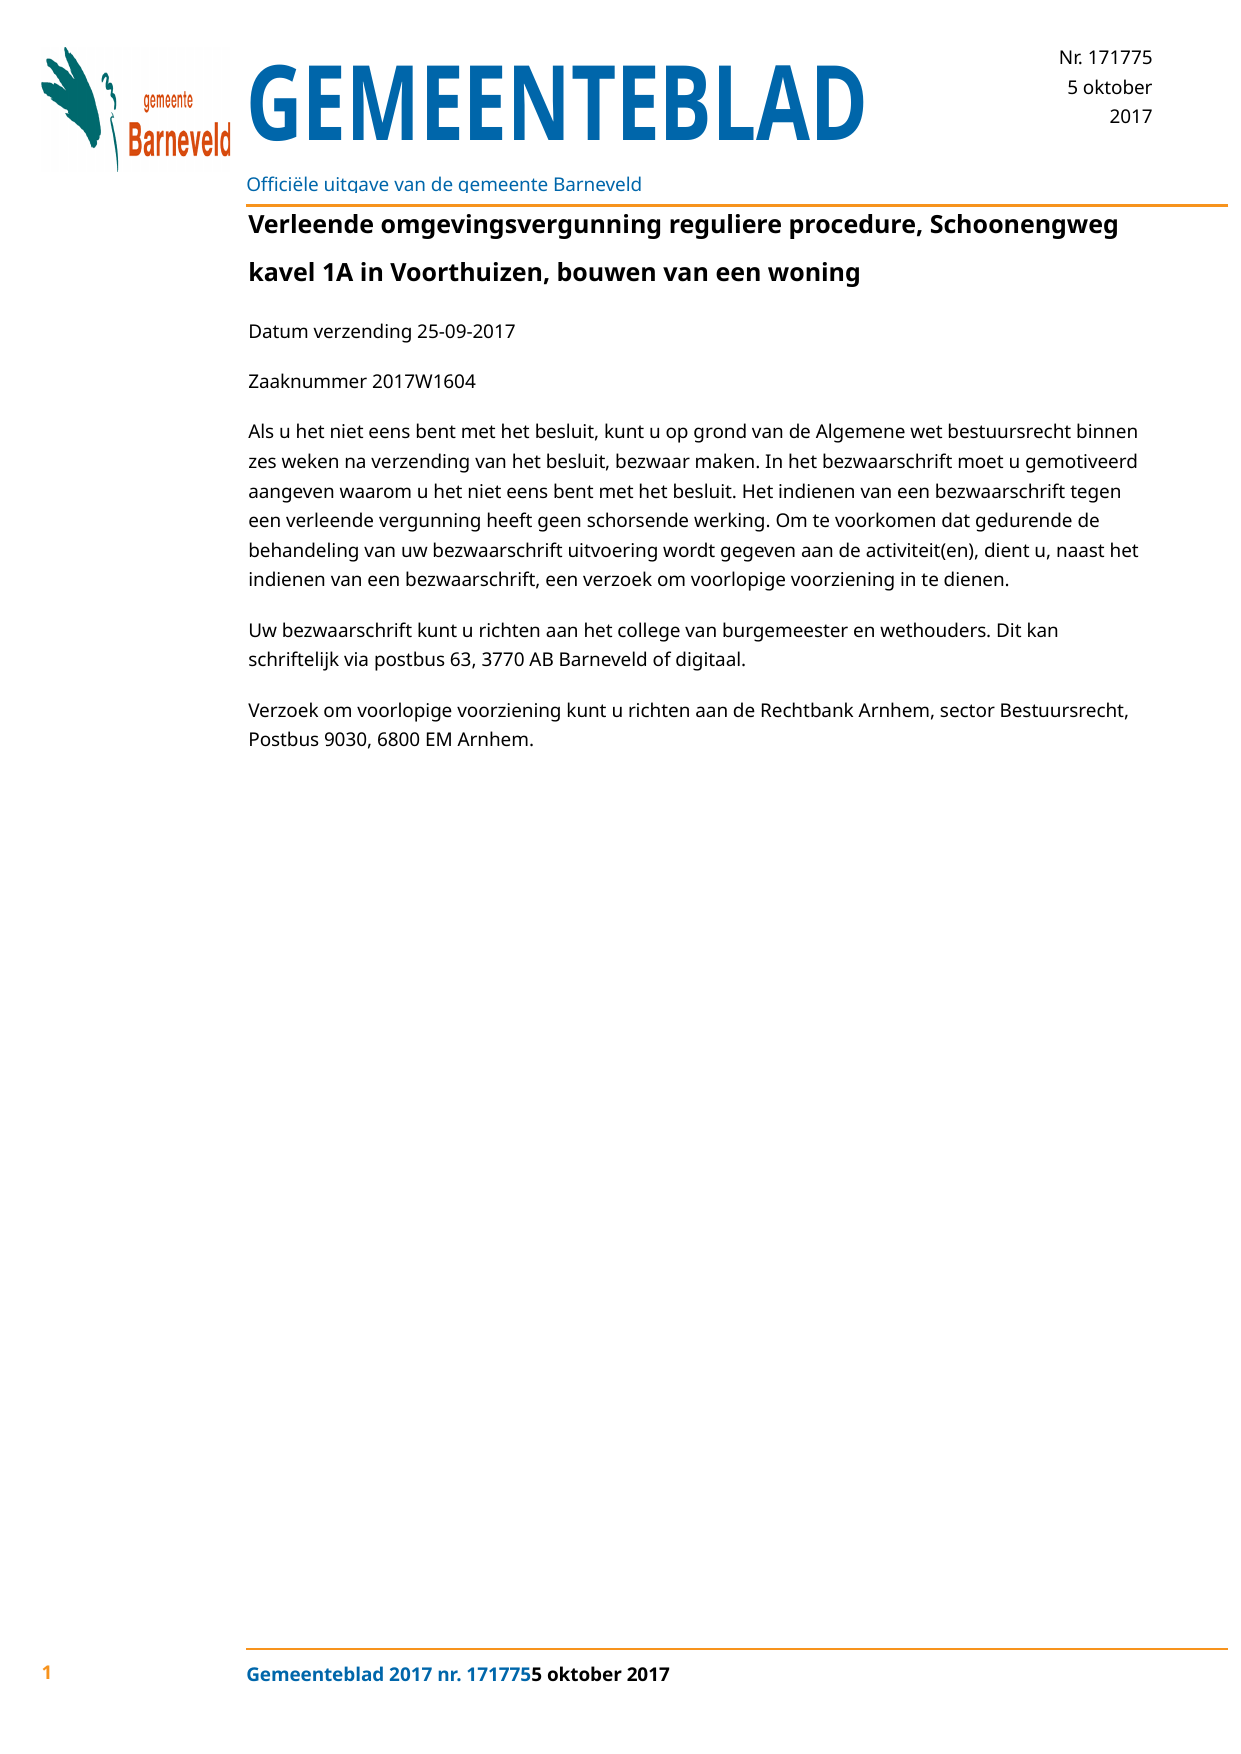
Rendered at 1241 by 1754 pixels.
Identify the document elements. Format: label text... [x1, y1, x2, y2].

text Verleende omgevingsvergunning reguliere procedure, Schoonengweg kavel 1A in Voorthuizen, bouwen van een woning [248, 207, 1152, 288]
text Zaaknummer 2017W1604 [248, 368, 1152, 394]
text Als u het niet eens bent met het besluit, kunt u op grond van de Algemene wet bestuursrecht binnen zes weken na verzending van het besluit, bezwaar maken. In het bezwaarschrift moet u gemotiveerd aangeven waarom u het niet eens bent met het besluit. Het indienen van een bezwaarschrift tegen een verleende vergunning heeft geen schorsende werking. Om te voorkomen dat gedurende de behandeling van uw bezwaarschrift uitvoering wordt gegeven aan de activiteit(en), dient u, naast het indienen van een bezwaarschrift, een verzoek om voorlopige voorziening in te dienen. [248, 419, 1152, 592]
text Datum verzending 25-09-2017 [248, 318, 1152, 344]
picture [41, 47, 231, 172]
text Uw bezwaarschrift kunt u richten aan het college van burgemeester en wethouders. Dit kan schriftelijk via postbus 63, 3770 AB Barneveld of digitaal. [248, 617, 1152, 672]
text Verzoek om voorlopige voorziening kunt u richten aan de Rechtbank Arnhem, sector Bestuursrecht, Postbus 9030, 6800 EM Arnhem. [248, 697, 1152, 752]
